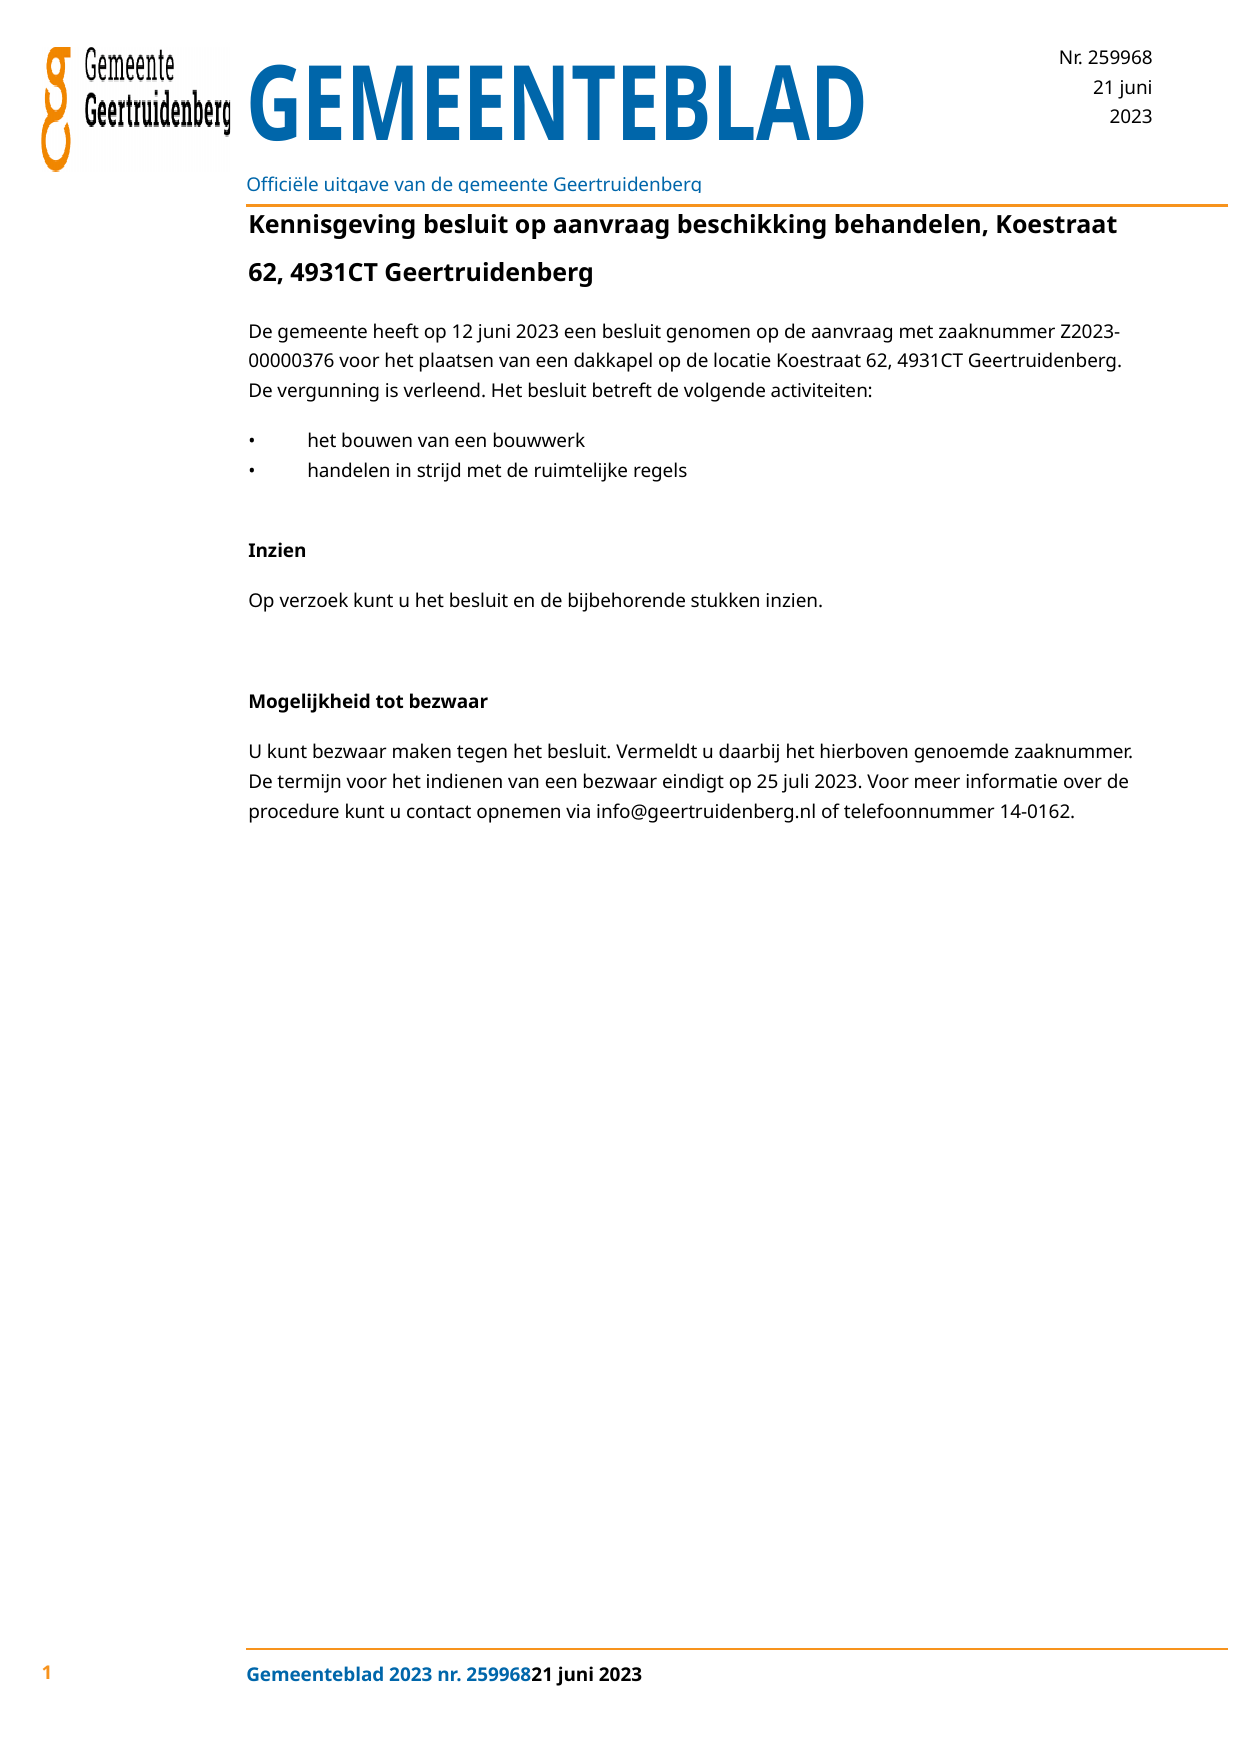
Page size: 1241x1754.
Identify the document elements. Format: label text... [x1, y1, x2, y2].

text Op verzoek kunt u het besluit en de bijbehorende stukken inzien. [248, 587, 1152, 613]
list handelen in strijd met de ruimtelijke regels [248, 457, 1152, 483]
text Mogelijkheid tot bezwaar [248, 688, 1152, 714]
text De gemeente heeft op 12 juni 2023 een besluit genomen op de aanvraag met zaaknummer Z2023-00000376 voor het plaatsen van een dakkapel op de locatie Koestraat 62, 4931CT Geertruidenberg. De vergunning is verleend. Het besluit betreft de volgende activiteiten: [248, 318, 1152, 403]
text Kennisgeving besluit op aanvraag beschikking behandelen, Koestraat 62, 4931CT Geertruidenberg [248, 207, 1152, 288]
picture [41, 47, 231, 172]
list het bouwen van een bouwwerk [248, 427, 1152, 453]
text Inzien [248, 537, 1152, 563]
text U kunt bezwaar maken tegen het besluit. Vermeldt u daarbij het hierboven genoemde zaaknummer. De termijn voor het indienen van een bezwaar eindigt op 25 juli 2023. Voor meer informatie over de procedure kunt u contact opnemen via info@geertruidenberg.nl of telefoonnummer 14-0162. [248, 739, 1152, 824]
